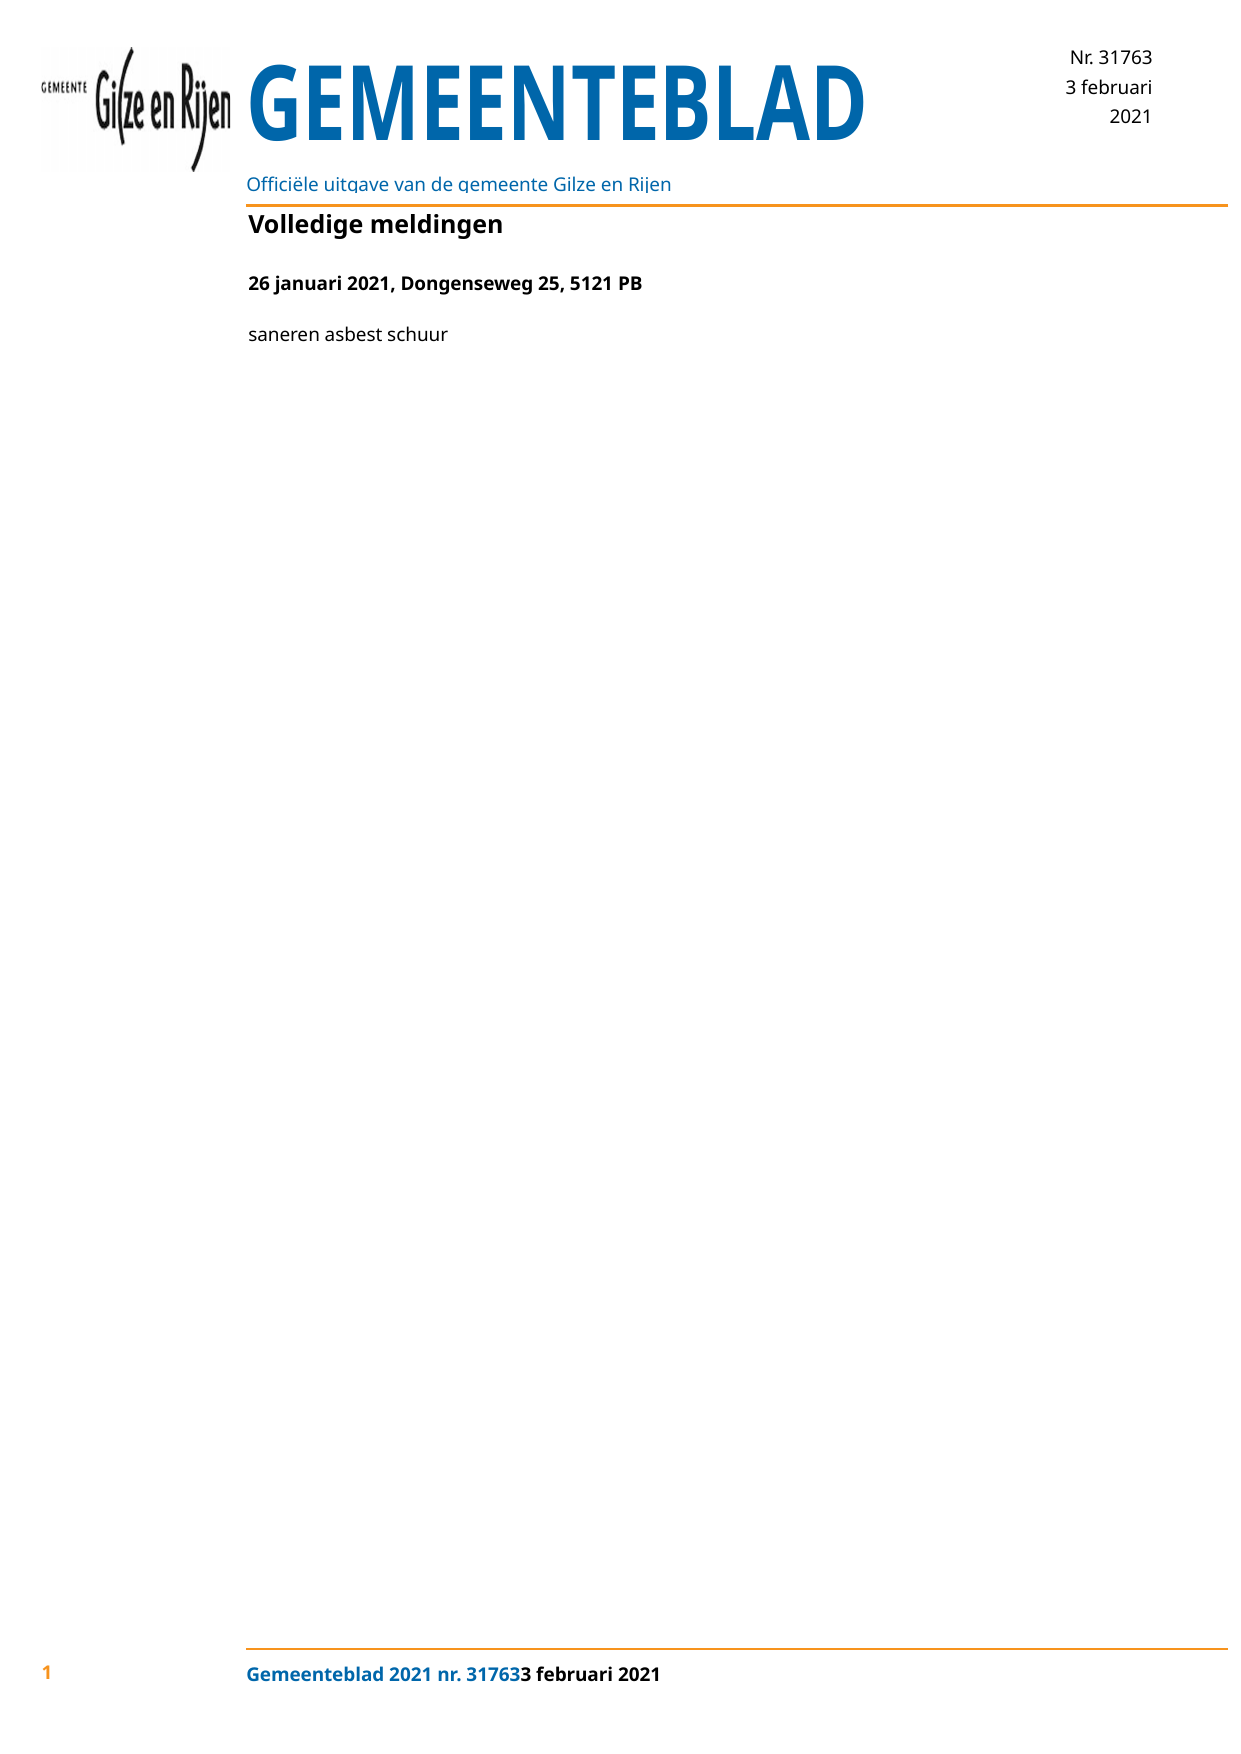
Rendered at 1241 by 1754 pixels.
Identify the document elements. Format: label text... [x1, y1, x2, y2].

text 26 januari 2021, Dongenseweg 25, 5121 PB [248, 270, 1152, 296]
text saneren asbest schuur [248, 321, 1152, 346]
text Volledige meldingen [248, 207, 1152, 241]
picture [41, 47, 231, 172]
